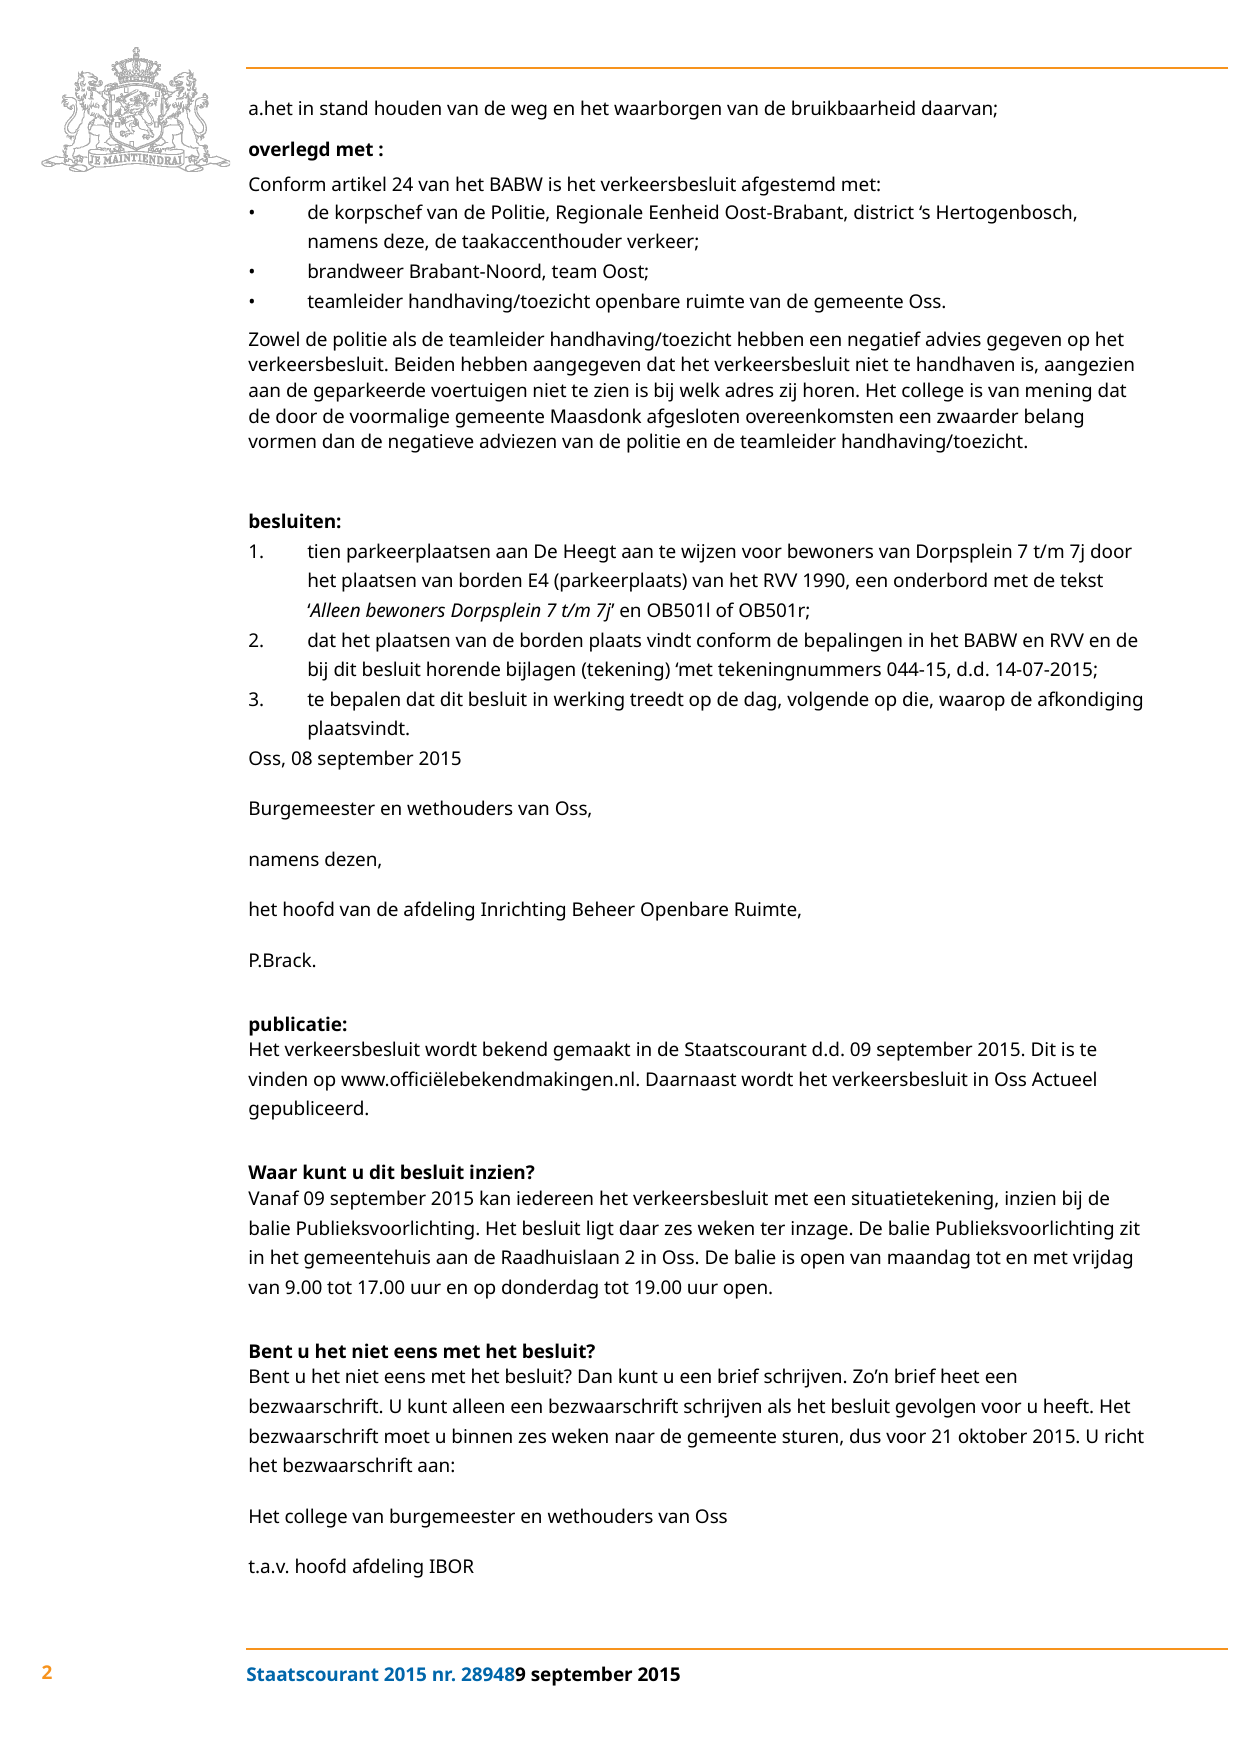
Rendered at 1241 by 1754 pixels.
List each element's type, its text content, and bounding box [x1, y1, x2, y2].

text Bent u het niet eens met het besluit? [248, 1338, 1152, 1364]
text Zowel de politie als de teamleider handhaving/toezicht hebben een negatief advies gegeven op het verkeersbesluit. Beiden hebben aangegeven dat het verkeersbesluit niet te handhaven is, aangezien aan de geparkeerde voertuigen niet te zien is bij welk adres zij horen. Het college is van mening dat de door de voormalige gemeente Maasdonk afgesloten overeenkomsten een zwaarder belang vormen dan de negatieve adviezen van de politie en de teamleider handhaving/toezicht. [248, 326, 1152, 454]
text Bent u het niet eens met het besluit? Dan kunt u een brief schrijven. Zo’n brief heet een bezwaarschrift. U kunt alleen een bezwaarschrift schrijven als het besluit gevolgen voor u heeft. Het bezwaarschrift moet u binnen zes weken naar de gemeente sturen, dus voor 21 oktober 2015. U richt het bezwaarschrift aan: [248, 1364, 1152, 1478]
text Conform artikel 24 van het BABW is het verkeersbesluit afgestemd met: [248, 171, 1152, 196]
text P.Brack. [248, 947, 1152, 972]
text namens dezen, [248, 846, 1152, 872]
list dat het plaatsen van de borden plaats vindt conform de bepalingen in het BABW en RVV en de bij dit besluit horende bijlagen (tekening) ‘met tekeningnummers 044-15, d.d. 14-07-2015; [248, 627, 1152, 682]
text a.het in stand houden van de weg en het waarborgen van de bruikbaarheid daarvan; [248, 95, 1152, 121]
text Vanaf 09 september 2015 kan iedereen het verkeersbesluit met een situatietekening, inzien bij de balie Publieksvoorlichting. Het besluit ligt daar zes weken ter inzage. De balie Publieksvoorlichting zit in het gemeentehuis aan de Raadhuislaan 2 in Oss. De balie is open van maandag tot en met vrijdag van 9.00 tot 17.00 uur en op donderdag tot 19.00 uur open. [248, 1185, 1152, 1300]
text t.a.v. hoofd afdeling IBOR [248, 1553, 1152, 1579]
text Burgemeester en wethouders van Oss, [248, 796, 1152, 821]
text Het verkeersbesluit wordt bekend gemaakt in de Staatscourant d.d. 09 september 2015. Dit is te vinden op www.officiëlebekendmakingen.nl. Daarnaast wordt het verkeersbesluit in Oss Actueel gepubliceerd. [248, 1036, 1152, 1121]
list te bepalen dat dit besluit in werking treedt op de dag, volgende op die, waarop de afkondiging plaatsvindt. [248, 686, 1152, 741]
text overlegd met : [248, 137, 1152, 162]
text Waar kunt u dit besluit inzien? [248, 1159, 1152, 1185]
text het hoofd van de afdeling Inrichting Beheer Openbare Ruimte, [248, 896, 1152, 922]
text publicatie: [248, 1011, 1152, 1036]
text Het college van burgemeester en wethouders van Oss [248, 1503, 1152, 1529]
text besluiten: [248, 508, 1152, 534]
list teamleider handhaving/toezicht openbare ruimte van de gemeente Oss. [248, 288, 1152, 313]
text Oss, 08 september 2015 [248, 745, 1152, 771]
list de korpschef van de Politie, Regionale Eenheid Oost-Brabant, district ‘s Hertogenbosch, namens deze, de taakaccenthouder verkeer; [248, 199, 1152, 254]
picture [41, 47, 231, 172]
list brandweer Brabant-Noord, team Oost; [248, 258, 1152, 284]
list tien parkeerplaatsen aan De Heegt aan te wijzen voor bewoners van Dorpsplein 7 t/m 7j door het plaatsen van borden E4 (parkeerplaats) van het RVV 1990, een onderbord met de tekst ‘Alleen bewoners Dorpsplein 7 t/m 7j’ en OB501l of OB501r; [248, 538, 1152, 623]
